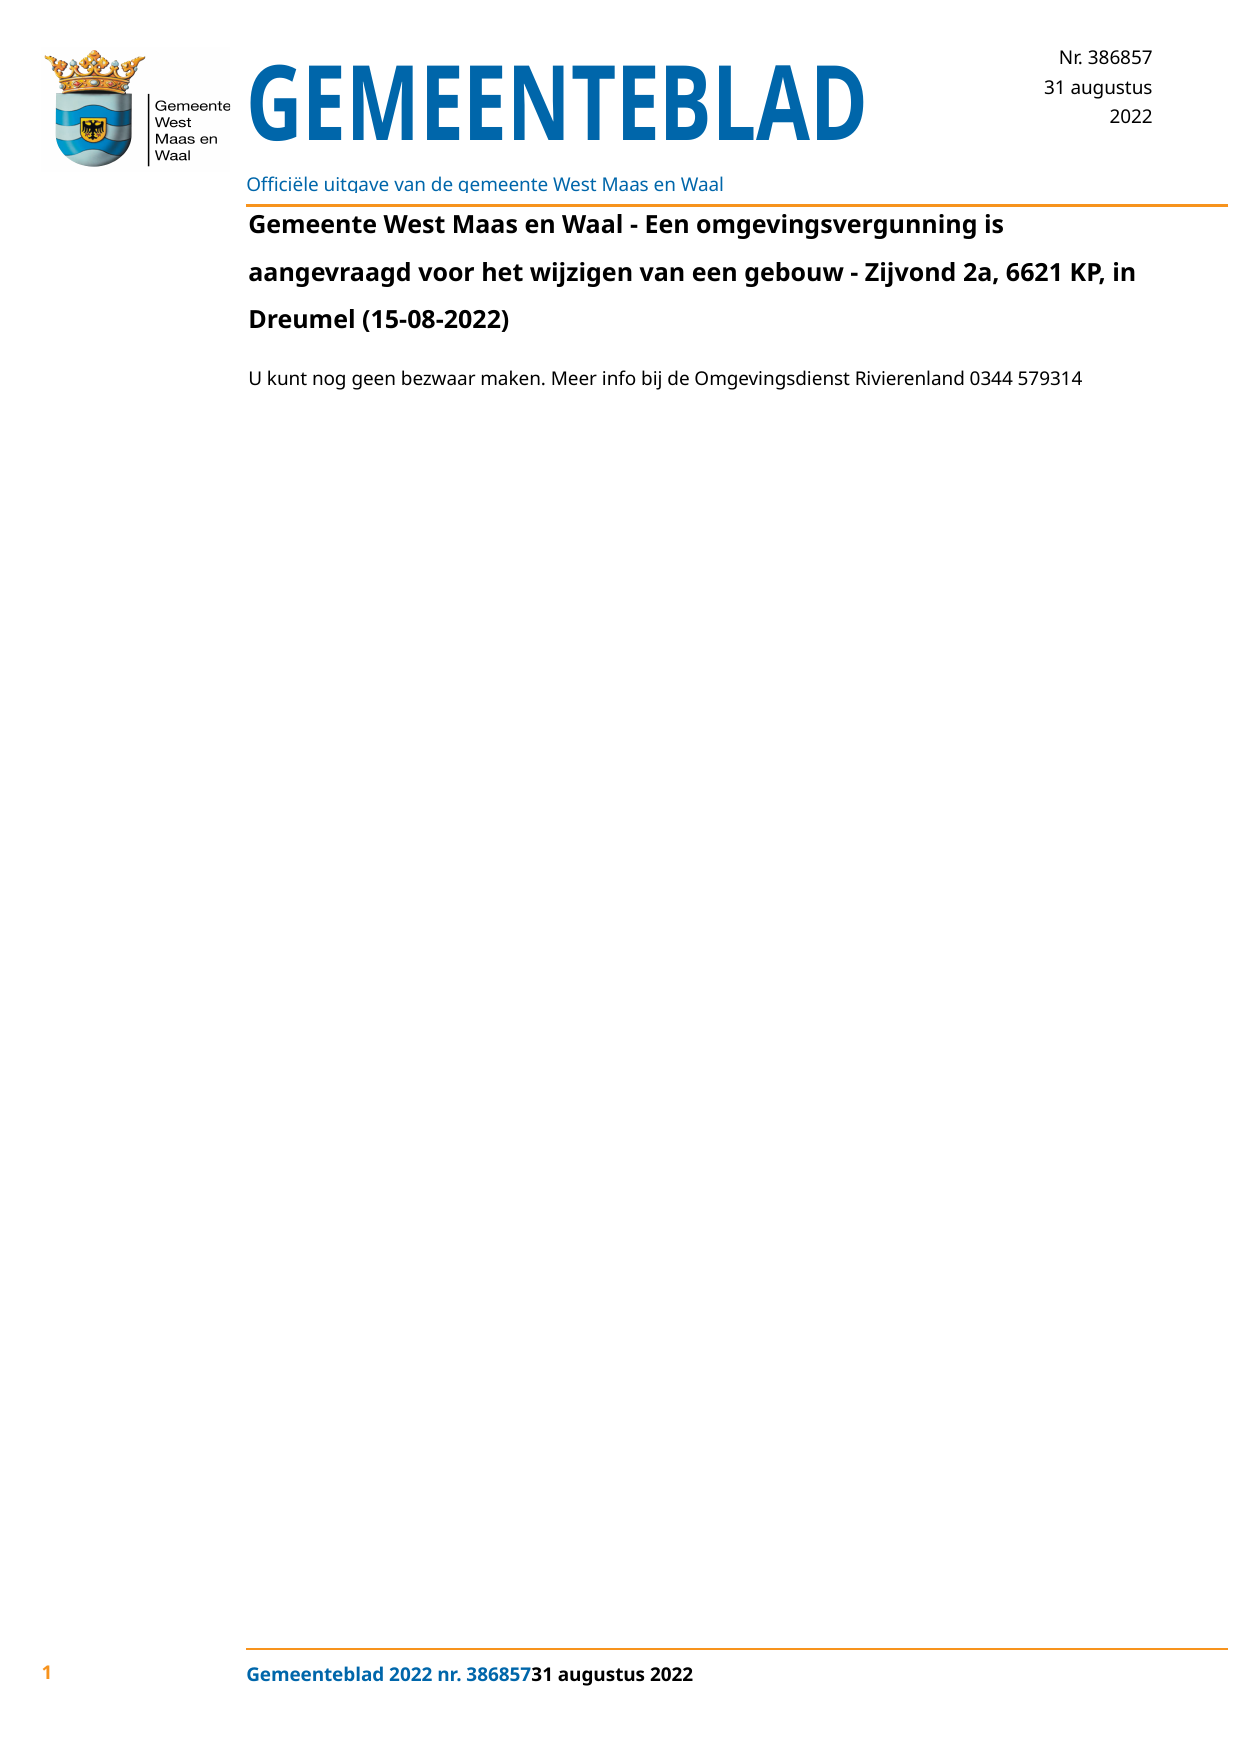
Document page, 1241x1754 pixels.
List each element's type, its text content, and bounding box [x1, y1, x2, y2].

picture [41, 47, 231, 172]
text Gemeente West Maas en Waal - Een omgevingsvergunning is aangevraagd voor het wijzigen van een gebouw - Zijvond 2a, 6621 KP, in Dreumel (15-08-2022) [248, 207, 1152, 336]
text U kunt nog geen bezwaar maken. Meer info bij de Omgevingsdienst Rivierenland 0344 579314 [248, 366, 1152, 391]
